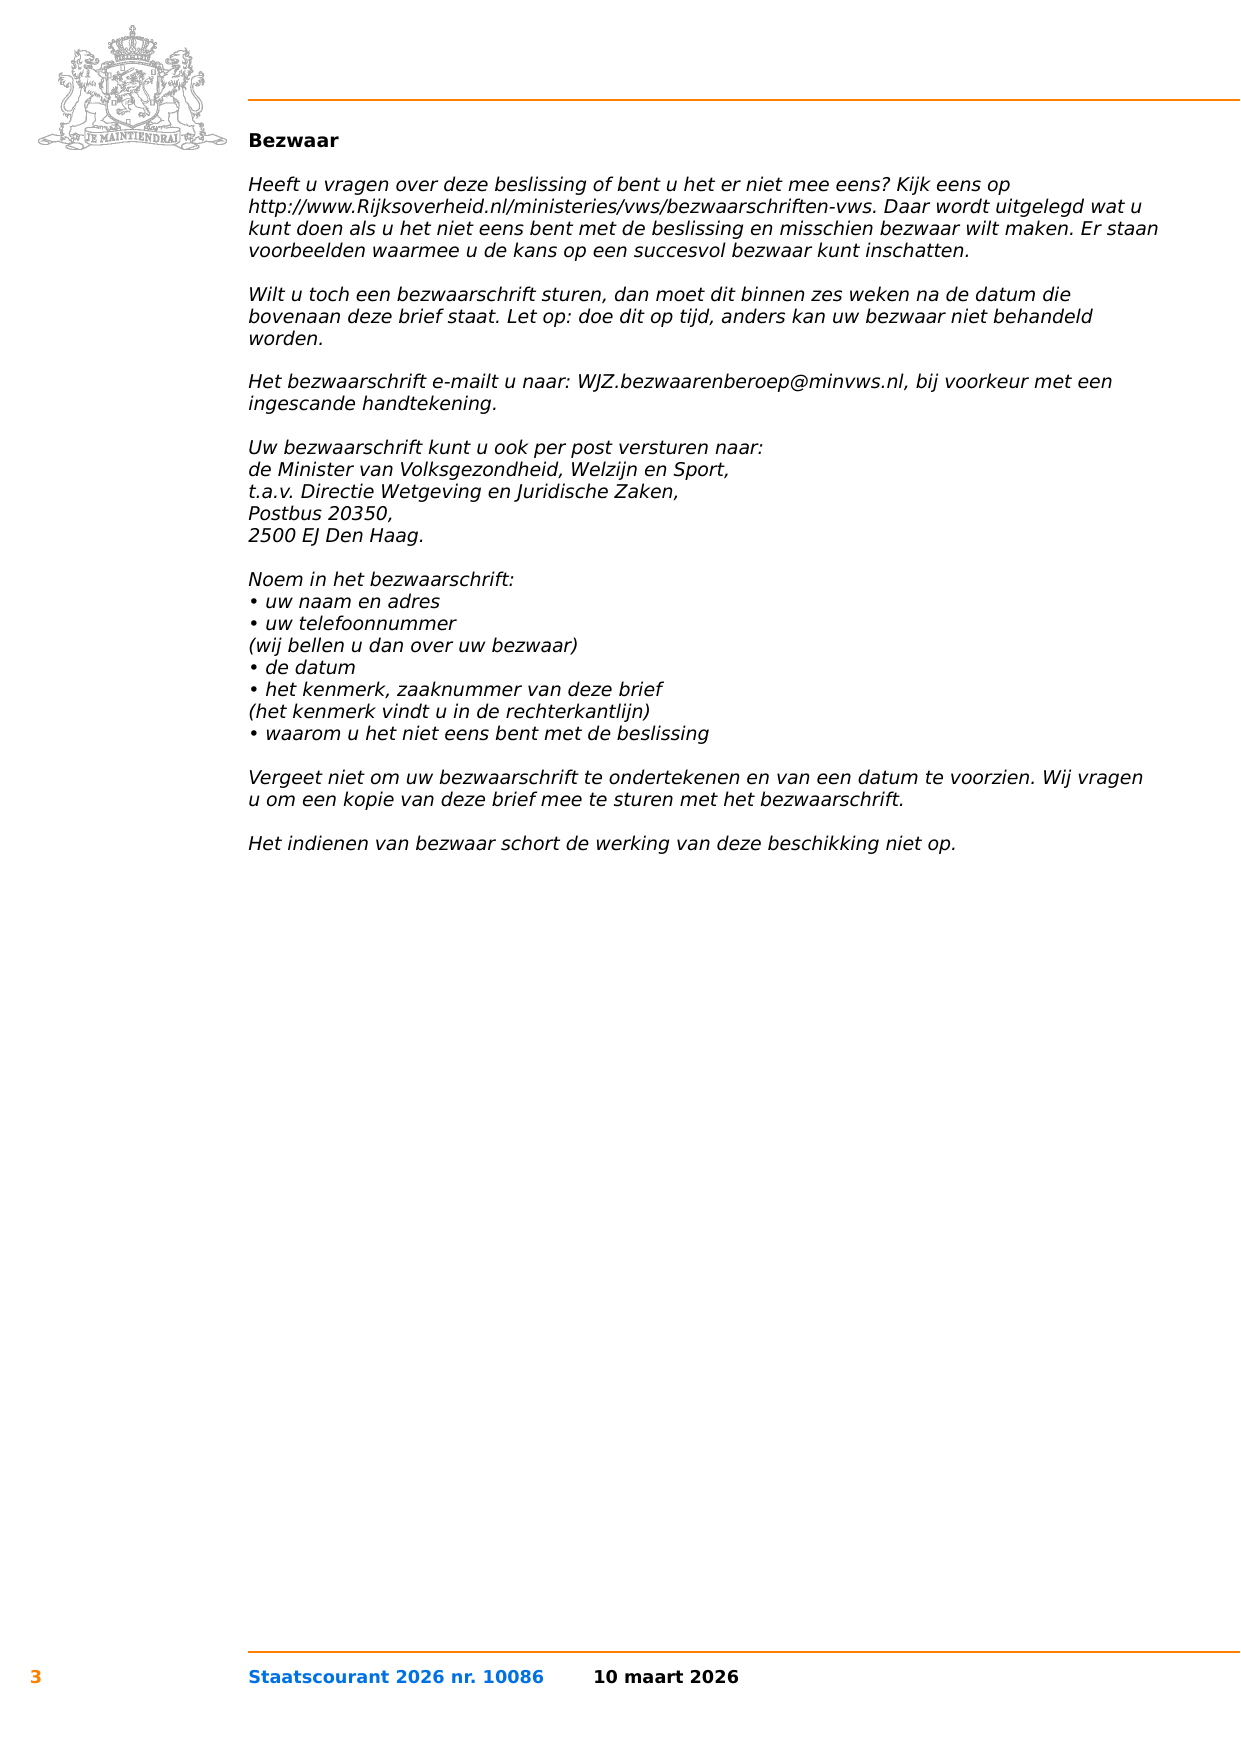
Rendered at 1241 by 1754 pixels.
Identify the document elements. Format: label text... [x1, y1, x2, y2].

text • het kenmerk, zaaknummer van deze brief [248, 679, 1163, 701]
text t.a.v. Directie Wetgeving en Juridische Zaken, [248, 481, 1163, 503]
text Heeft u vragen over deze beslissing of bent u het er niet mee eens? Kijk eens op http://www.Rijksoverheid.nl/ministeries/vws/bezwaarschriften-vws. Daar wordt uitgelegd wat u kunt doen als u het niet eens bent met de beslissing en misschien bezwaar wilt maken. Er staan voorbeelden waarmee u de kans op een succesvol bezwaar kunt inschatten. [248, 174, 1163, 262]
text • de datum [248, 657, 1163, 679]
text Vergeet niet om uw bezwaarschrift te ondertekenen en van een datum te voorzien. Wij vragen u om een kopie van deze brief mee te sturen met het bezwaarschrift. [248, 767, 1163, 811]
picture [38, 25, 227, 150]
text Uw bezwaarschrift kunt u ook per post versturen naar: [248, 437, 1163, 459]
text Het bezwaarschrift e-mailt u naar: WJZ.bezwaarenberoep@minvws.nl, bij voorkeur met een ingescande handtekening. [248, 371, 1163, 415]
text Noem in het bezwaarschrift: [248, 569, 1163, 591]
text Postbus 20350, [248, 503, 1163, 525]
text (het kenmerk vindt u in de rechterkantlijn) [248, 701, 1163, 723]
text • uw telefoonnummer [248, 613, 1163, 635]
text Het indienen van bezwaar schort de werking van deze beschikking niet op. [248, 832, 1163, 854]
text Bezwaar [248, 130, 1163, 152]
text (wij bellen u dan over uw bezwaar) [248, 635, 1163, 657]
text • waarom u het niet eens bent met de beslissing [248, 723, 1163, 745]
text • uw naam en adres [248, 591, 1163, 613]
text de Minister van Volksgezondheid, Welzijn en Sport, [248, 459, 1163, 481]
text Wilt u toch een bezwaarschrift sturen, dan moet dit binnen zes weken na de datum die bovenaan deze brief staat. Let op: doe dit op tijd, anders kan uw bezwaar niet behandeld worden. [248, 283, 1163, 349]
text 2500 EJ Den Haag. [248, 525, 1163, 547]
